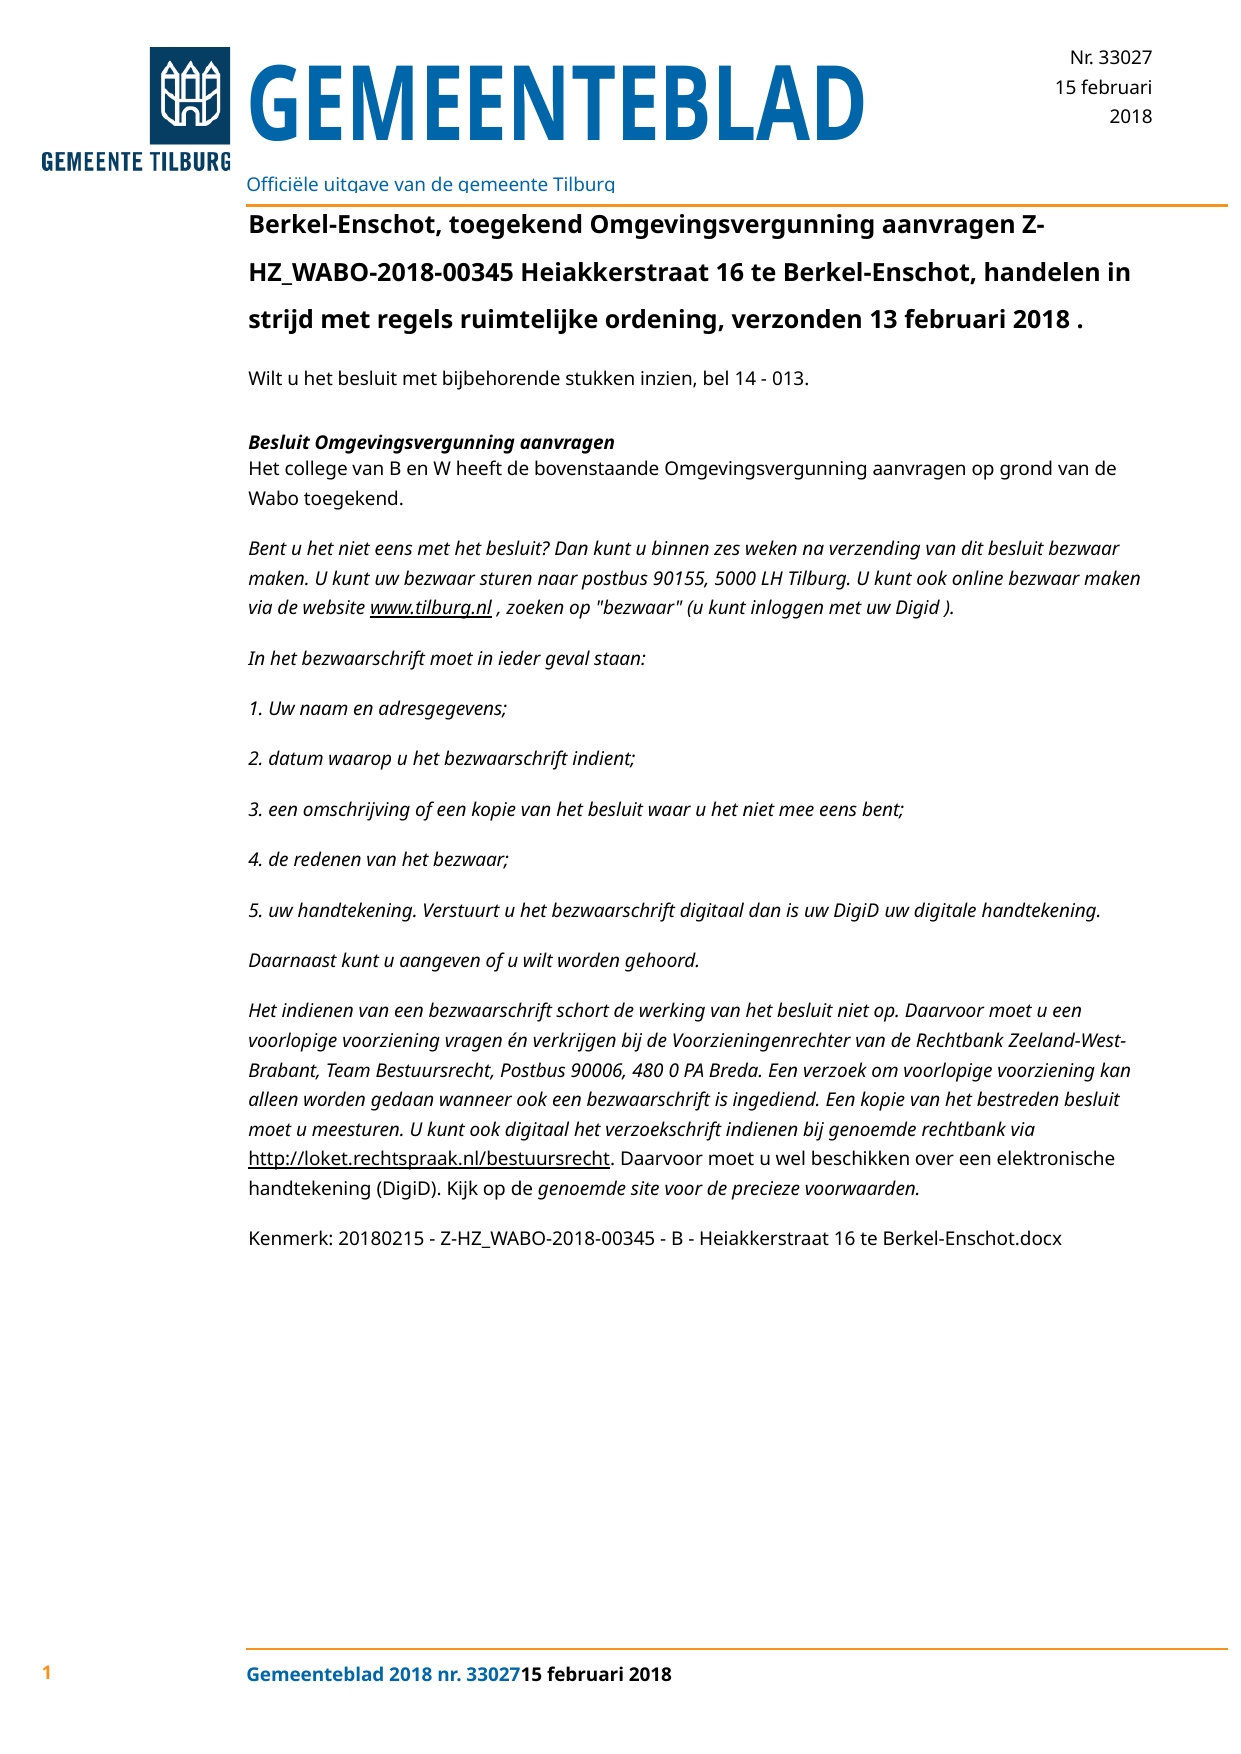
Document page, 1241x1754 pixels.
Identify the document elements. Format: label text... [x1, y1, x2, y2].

text Daarnaast kunt u aangeven of u wilt worden gehoord. [248, 947, 1152, 973]
text 5. uw handtekening. Verstuurt u het bezwaarschrift digitaal dan is uw DigiD uw digitale handtekening. [248, 897, 1152, 923]
text Besluit Omgevingsvergunning aanvragen [248, 429, 1152, 455]
text Wilt u het besluit met bijbehorende stukken inzien, bel 14 - 013. [248, 366, 1152, 391]
text Het college van B en W heeft de bovenstaande Omgevingsvergunning aanvragen op grond van de Wabo toegekend. [248, 455, 1152, 511]
text Het indienen van een bezwaarschrift schort de werking van het besluit niet op. Daarvoor moet u een voorlopige voorziening vragen én verkrijgen bij de Voorzieningenrechter van de Rechtbank Zeeland-West-Brabant, Team Bestuursrecht, Postbus 90006, 480 0 PA Breda. Een verzoek om voorlopige voorziening kan alleen worden gedaan wanneer ook een bezwaarschrift is ingediend. Een kopie van het bestreden besluit moet u meesturen. U kunt ook digitaal het verzoekschrift indienen bij genoemde rechtbank via http://loket.rechtspraak.nl/bestuursrecht. Daarvoor moet u wel beschikken over een elektronische handtekening (DigiD). Kijk op de genoemde site voor de precieze voorwaarden. [248, 998, 1152, 1201]
text In het bezwaarschrift moet in ieder geval staan: [248, 645, 1152, 671]
text 1. Uw naam en adresgegevens; [248, 695, 1152, 721]
text Bent u het niet eens met het besluit? Dan kunt u binnen zes weken na verzending van dit besluit bezwaar maken. U kunt uw bezwaar sturen naar postbus 90155, 5000 LH Tilburg. U kunt ook online bezwaar maken via de website www.tilburg.nl , zoeken op "bezwaar" (u kunt inloggen met uw Digid ). [248, 535, 1152, 620]
text 2. datum waarop u het bezwaarschrift indient; [248, 746, 1152, 771]
text 4. de redenen van het bezwaar; [248, 846, 1152, 872]
text Kenmerk: 20180215 - Z-HZ_WABO-2018-00345 - B - Heiakkerstraat 16 te Berkel-Enschot.docx [248, 1226, 1152, 1251]
text 3. een omschrijving of een kopie van het besluit waar u het niet mee eens bent; [248, 796, 1152, 822]
picture [41, 47, 231, 172]
text Berkel-Enschot, toegekend Omgevingsvergunning aanvragen Z-HZ_WABO-2018-00345 Heiakkerstraat 16 te Berkel-Enschot, handelen in strijd met regels ruimtelijke ordening, verzonden 13 februari 2018 . [248, 207, 1152, 336]
